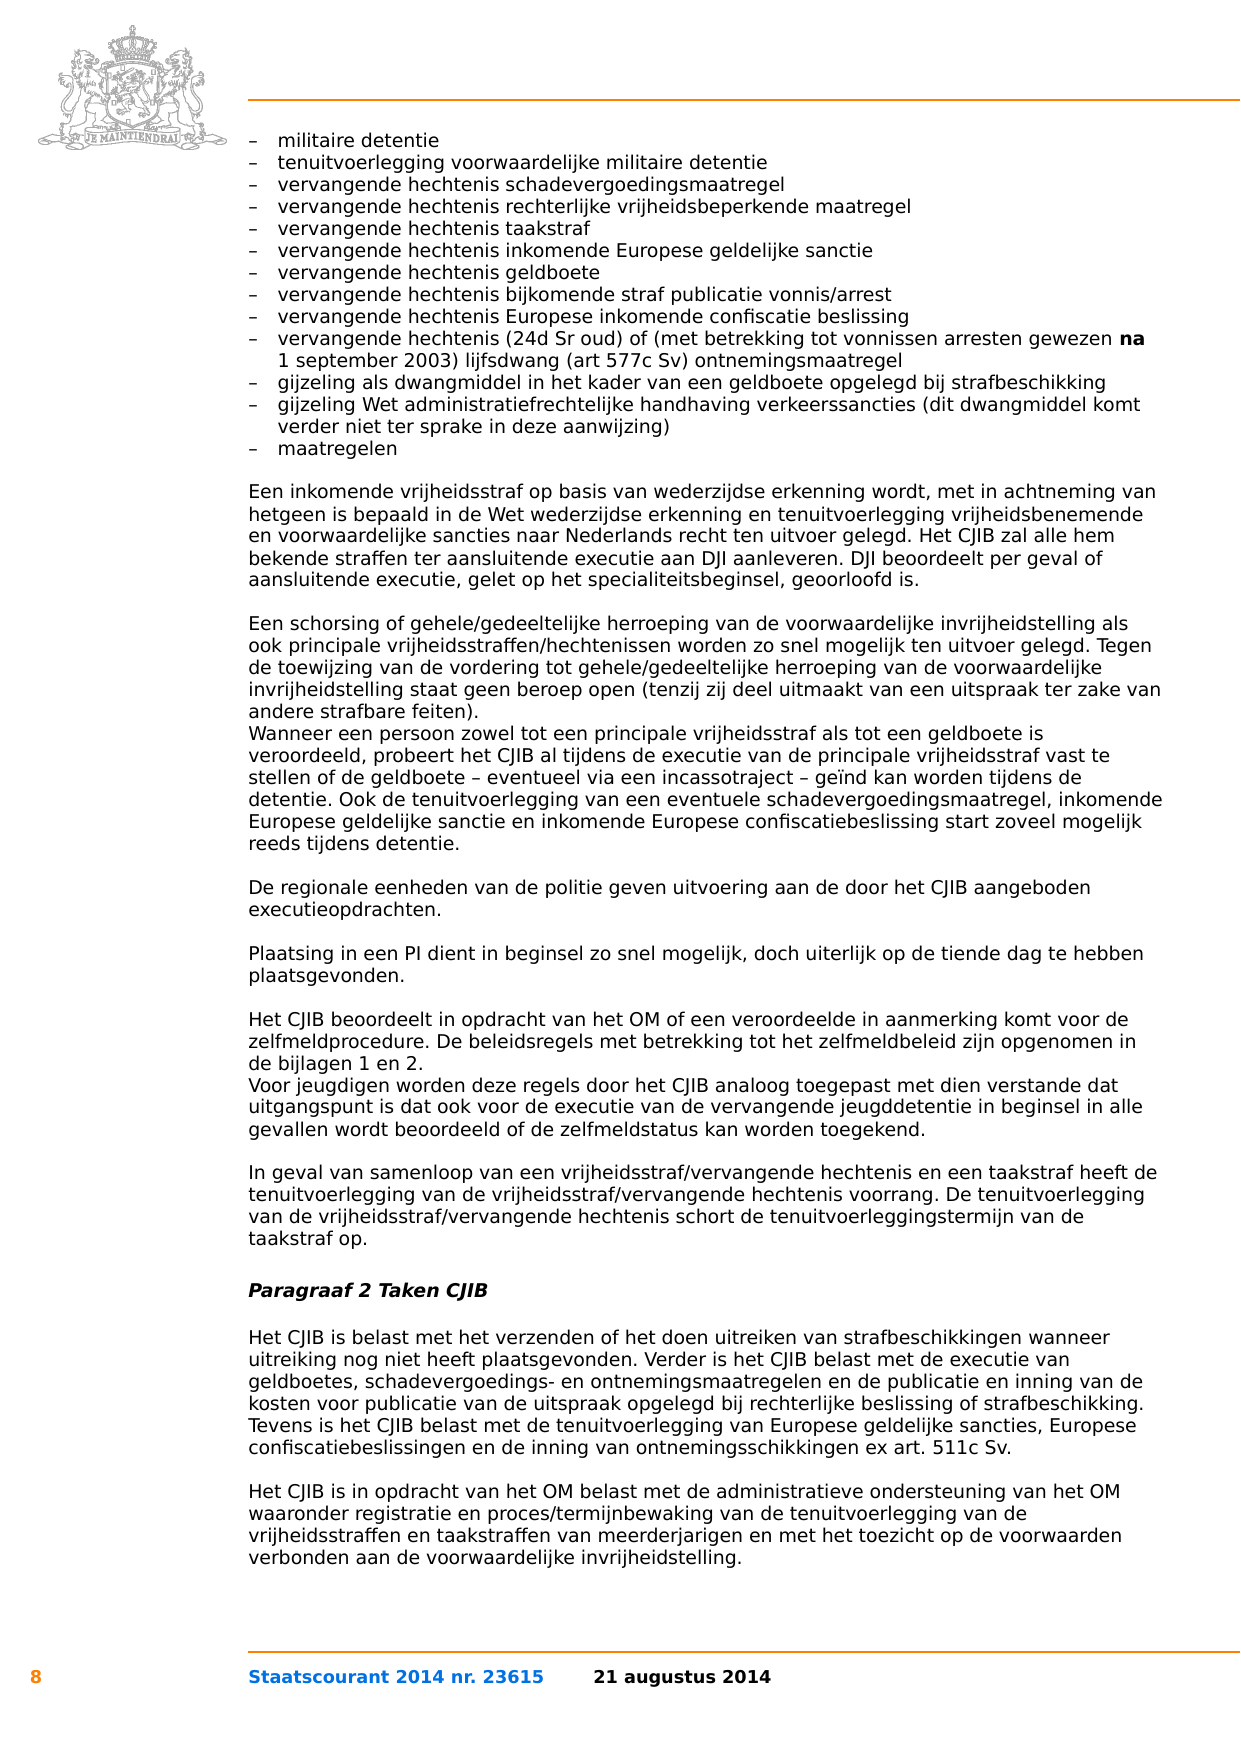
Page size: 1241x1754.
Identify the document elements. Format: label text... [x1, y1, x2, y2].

text – vervangende hechtenis bijkomende straf publicatie vonnis/arrest [248, 284, 1163, 306]
text – maatregelen [248, 438, 1163, 459]
text Wanneer een persoon zowel tot een principale vrijheidsstraf als tot een geldboete is veroordeeld, probeert het CJIB al tijdens de executie van de principale vrijheidsstraf vast te stellen of de geldboete – eventueel via een incassotraject – geïnd kan worden tijdens de detentie. Ook de tenuitvoerlegging van een eventuele schadevergoedingsmaatregel, inkomende Europese geldelijke sanctie en inkomende Europese confiscatiebeslissing start zoveel mogelijk reeds tijdens detentie. [248, 723, 1163, 855]
text – vervangende hechtenis Europese inkomende confiscatie beslissing [248, 306, 1163, 328]
text Voor jeugdigen worden deze regels door het CJIB analoog toegepast met dien verstande dat uitgangspunt is dat ook voor de executie van de vervangende jeugddetentie in beginsel in alle gevallen wordt beoordeeld of de zelfmeldstatus kan worden toegekend. [248, 1074, 1163, 1140]
subtitle Paragraaf 2 Taken CJIB [248, 1280, 1163, 1302]
text Een schorsing of gehele/gedeeltelijke herroeping van de voorwaardelijke invrijheidstelling als ook principale vrijheidsstraffen/hechtenissen worden zo snel mogelijk ten uitvoer gelegd. Tegen de toewijzing van de vordering tot gehele/gedeeltelijke herroeping van de voorwaardelijke invrijheidstelling staat geen beroep open (tenzij zij deel uitmaakt van een uitspraak ter zake van andere strafbare feiten). [248, 613, 1163, 723]
text In geval van samenloop van een vrijheidsstraf/vervangende hechtenis en een taakstraf heeft de tenuitvoerlegging van de vrijheidsstraf/vervangende hechtenis voorrang. De tenuitvoerlegging van de vrijheidsstraf/vervangende hechtenis schort de tenuitvoerleggingstermijn van de taakstraf op. [248, 1162, 1163, 1250]
text – vervangende hechtenis rechterlijke vrijheidsbeperkende maatregel [248, 196, 1163, 218]
text – gijzeling als dwangmiddel in het kader van een geldboete opgelegd bij strafbeschikking [248, 372, 1163, 394]
text – vervangende hechtenis schadevergoedingsmaatregel [248, 174, 1163, 196]
text – vervangende hechtenis (24d Sr oud) of (met betrekking tot vonnissen arresten gewezen na 1 september 2003) lijfsdwang (art 577c Sv) ontnemingsmaatregel [248, 328, 1163, 372]
text – vervangende hechtenis inkomende Europese geldelijke sanctie [248, 240, 1163, 262]
text – gijzeling Wet administratiefrechtelijke handhaving verkeerssancties (dit dwangmiddel komt verder niet ter sprake in deze aanwijzing) [248, 394, 1163, 438]
text – tenuitvoerlegging voorwaardelijke militaire detentie [248, 152, 1163, 174]
picture [38, 25, 227, 150]
text – militaire detentie [248, 130, 1163, 152]
text – vervangende hechtenis taakstraf [248, 218, 1163, 240]
text Het CJIB is in opdracht van het OM belast met de administratieve ondersteuning van het OM waaronder registratie en proces/termijnbewaking van de tenuitvoerlegging van de vrijheidsstraffen en taakstraffen van meerderjarigen en met het toezicht op de voorwaarden verbonden aan de voorwaardelijke invrijheidstelling. [248, 1481, 1163, 1569]
text Het CJIB is belast met het verzenden of het doen uitreiken van strafbeschikkingen wanneer uitreiking nog niet heeft plaatsgevonden. Verder is het CJIB belast met de executie van geldboetes, schadevergoedings- en ontnemingsmaatregelen en de publicatie en inning van de kosten voor publicatie van de uitspraak opgelegd bij rechterlijke beslissing of strafbeschikking. Tevens is het CJIB belast met de tenuitvoerlegging van Europese geldelijke sancties, Europese confiscatiebeslissingen en de inning van ontnemingsschikkingen ex art. 511c Sv. [248, 1327, 1163, 1459]
text Een inkomende vrijheidsstraf op basis van wederzijdse erkenning wordt, met in achtneming van hetgeen is bepaald in de Wet wederzijdse erkenning en tenuitvoerlegging vrijheidsbenemende en voorwaardelijke sancties naar Nederlands recht ten uitvoer gelegd. Het CJIB zal alle hem bekende straffen ter aansluitende executie aan DJI aanleveren. DJI beoordeelt per geval of aansluitende executie, gelet op het specialiteitsbeginsel, geoorloofd is. [248, 481, 1163, 591]
text – vervangende hechtenis geldboete [248, 262, 1163, 284]
text Het CJIB beoordeelt in opdracht van het OM of een veroordeelde in aanmerking komt voor de zelfmeldprocedure. De beleidsregels met betrekking tot het zelfmeldbeleid zijn opgenomen in de bijlagen 1 en 2. [248, 1008, 1163, 1074]
text De regionale eenheden van de politie geven uitvoering aan de door het CJIB aangeboden executieopdrachten. [248, 877, 1163, 921]
text Plaatsing in een PI dient in beginsel zo snel mogelijk, doch uiterlijk op de tiende dag te hebben plaatsgevonden. [248, 943, 1163, 987]
